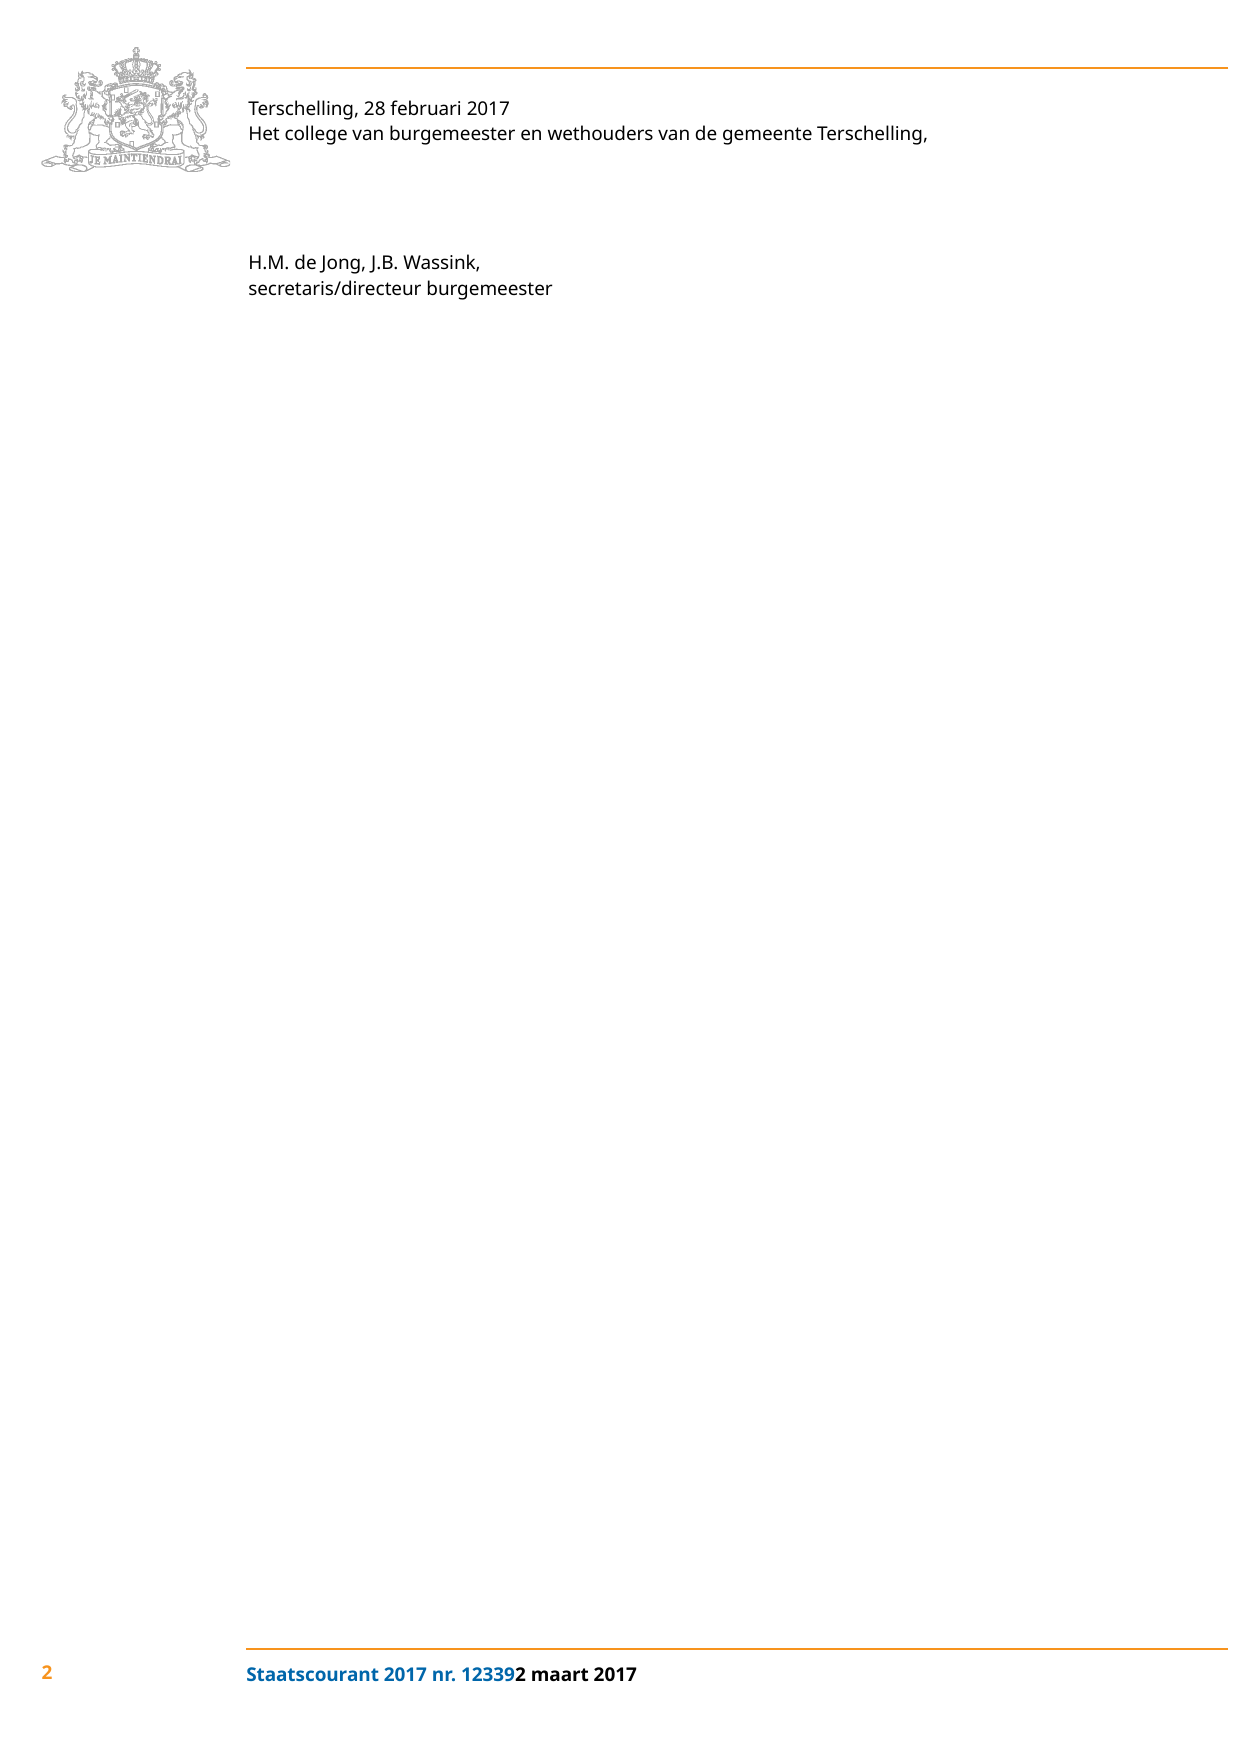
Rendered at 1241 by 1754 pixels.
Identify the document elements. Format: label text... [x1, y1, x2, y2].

text Het college van burgemeester en wethouders van de gemeente Terschelling, [248, 121, 1152, 146]
text Terschelling, 28 februari 2017 [248, 95, 1152, 121]
text secretaris/directeur burgemeester [248, 275, 1152, 301]
picture [41, 47, 231, 172]
text H.M. de Jong, J.B. Wassink, [248, 249, 1152, 275]
